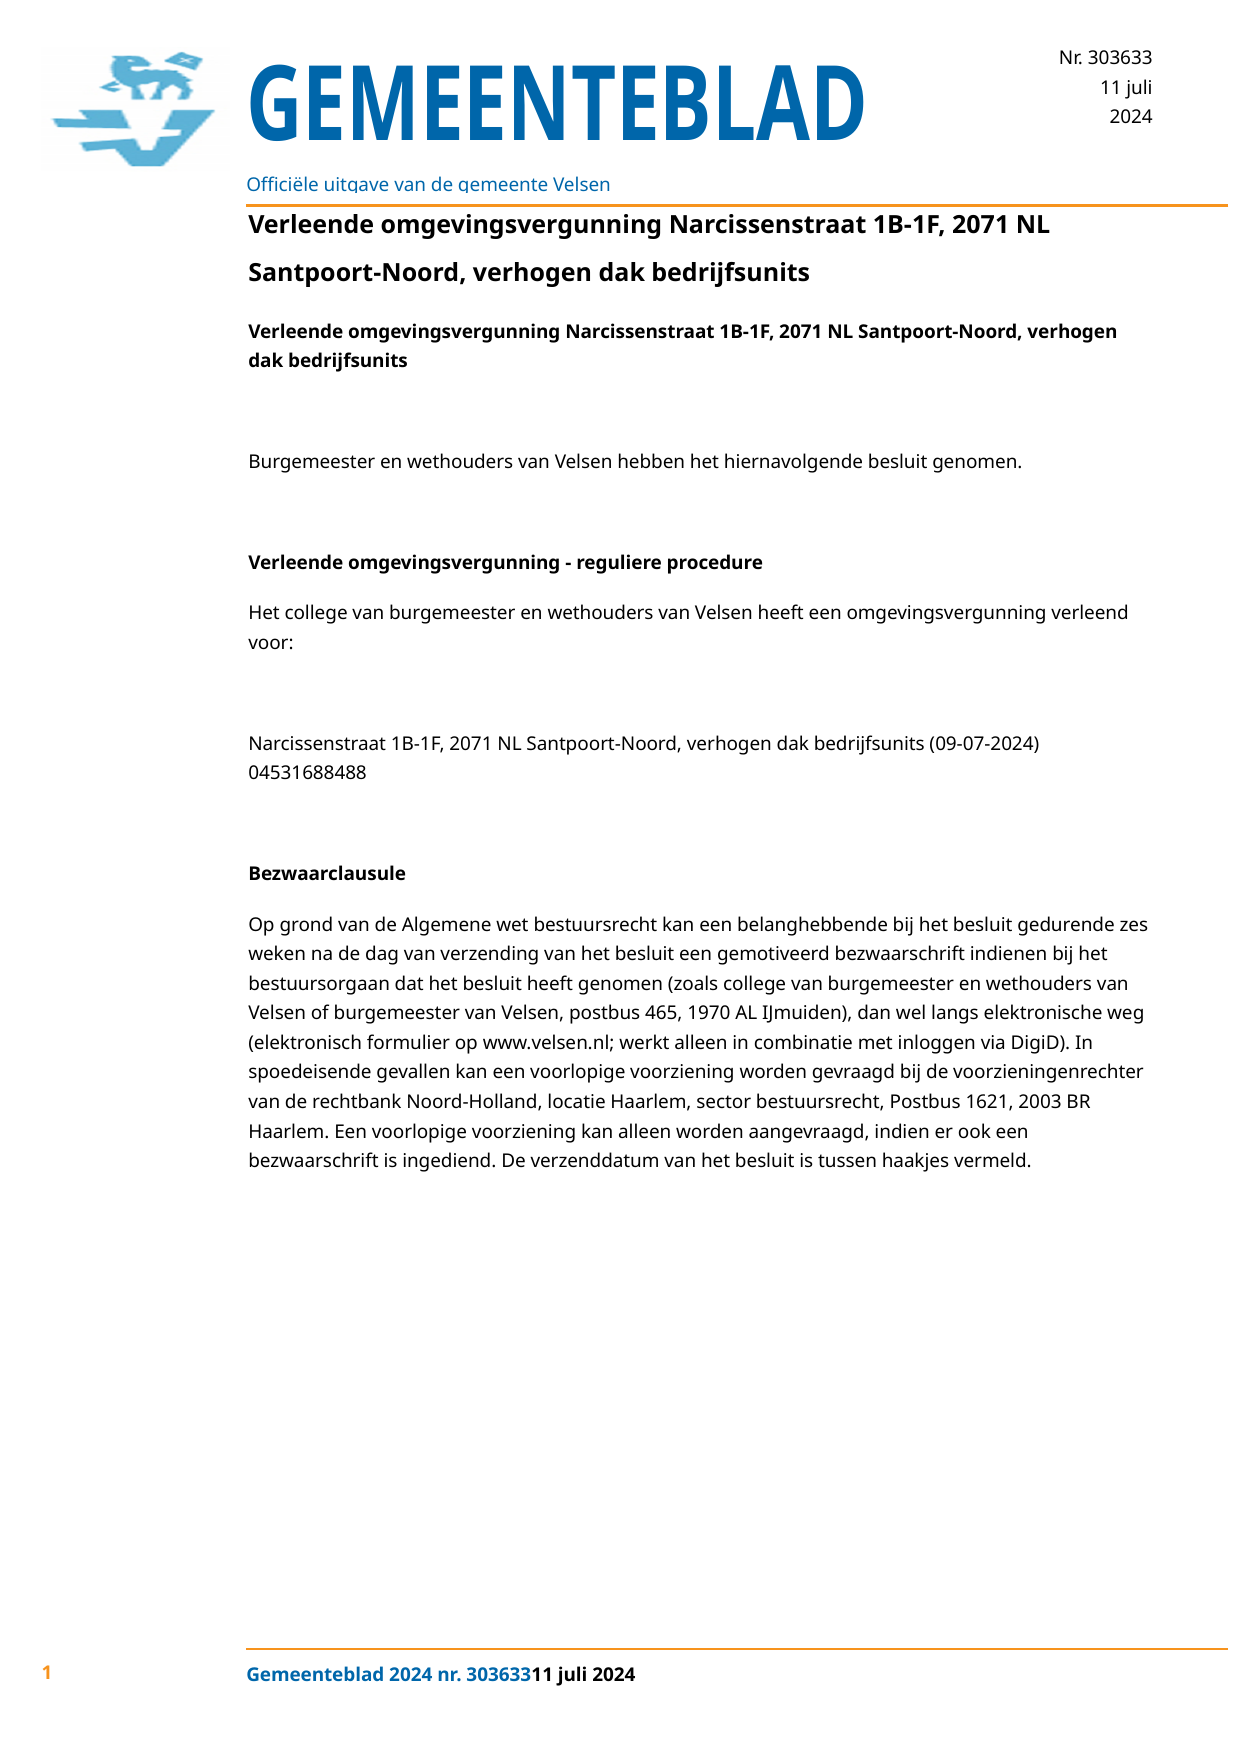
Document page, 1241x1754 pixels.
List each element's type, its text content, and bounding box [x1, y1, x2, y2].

text Narcissenstraat 1B-1F, 2071 NL Santpoort-Noord, verhogen dak bedrijfsunits (09-07-2024) 04531688488 [248, 730, 1152, 785]
picture [41, 47, 231, 172]
text Verleende omgevingsvergunning Narcissenstraat 1B-1F, 2071 NL Santpoort-Noord, verhogen dak bedrijfsunits [248, 207, 1152, 288]
text Verleende omgevingsvergunning Narcissenstraat 1B-1F, 2071 NL Santpoort-Noord, verhogen dak bedrijfsunits [248, 318, 1152, 373]
text Het college van burgemeester en wethouders van Velsen heeft een omgevingsvergunning verleend voor: [248, 599, 1152, 655]
text Bezwaarclausule [248, 860, 1152, 886]
text Verleende omgevingsvergunning - reguliere procedure [248, 549, 1152, 575]
text Op grond van de Algemene wet bestuursrecht kan een belanghebbende bij het besluit gedurende zes weken na de dag van verzending van het besluit een gemotiveerd bezwaarschrift indienen bij het bestuursorgaan dat het besluit heeft genomen (zoals college van burgemeester en wethouders van Velsen of burgemeester van Velsen, postbus 465, 1970 AL IJmuiden), dan wel langs elektronische weg (elektronisch formulier op www.velsen.nl; werkt alleen in combinatie met inloggen via DigiD). In spoedeisende gevallen kan een voorlopige voorziening worden gevraagd bij de voorzieningenrechter van de rechtbank Noord-Holland, locatie Haarlem, sector bestuursrecht, Postbus 1621, 2003 BR Haarlem. Een voorlopige voorziening kan alleen worden aangevraagd, indien er ook een bezwaarschrift is ingediend. De verzenddatum van het besluit is tussen haakjes vermeld. [248, 911, 1152, 1173]
text Burgemeester en wethouders van Velsen hebben het hiernavolgende besluit genomen. [248, 448, 1152, 474]
